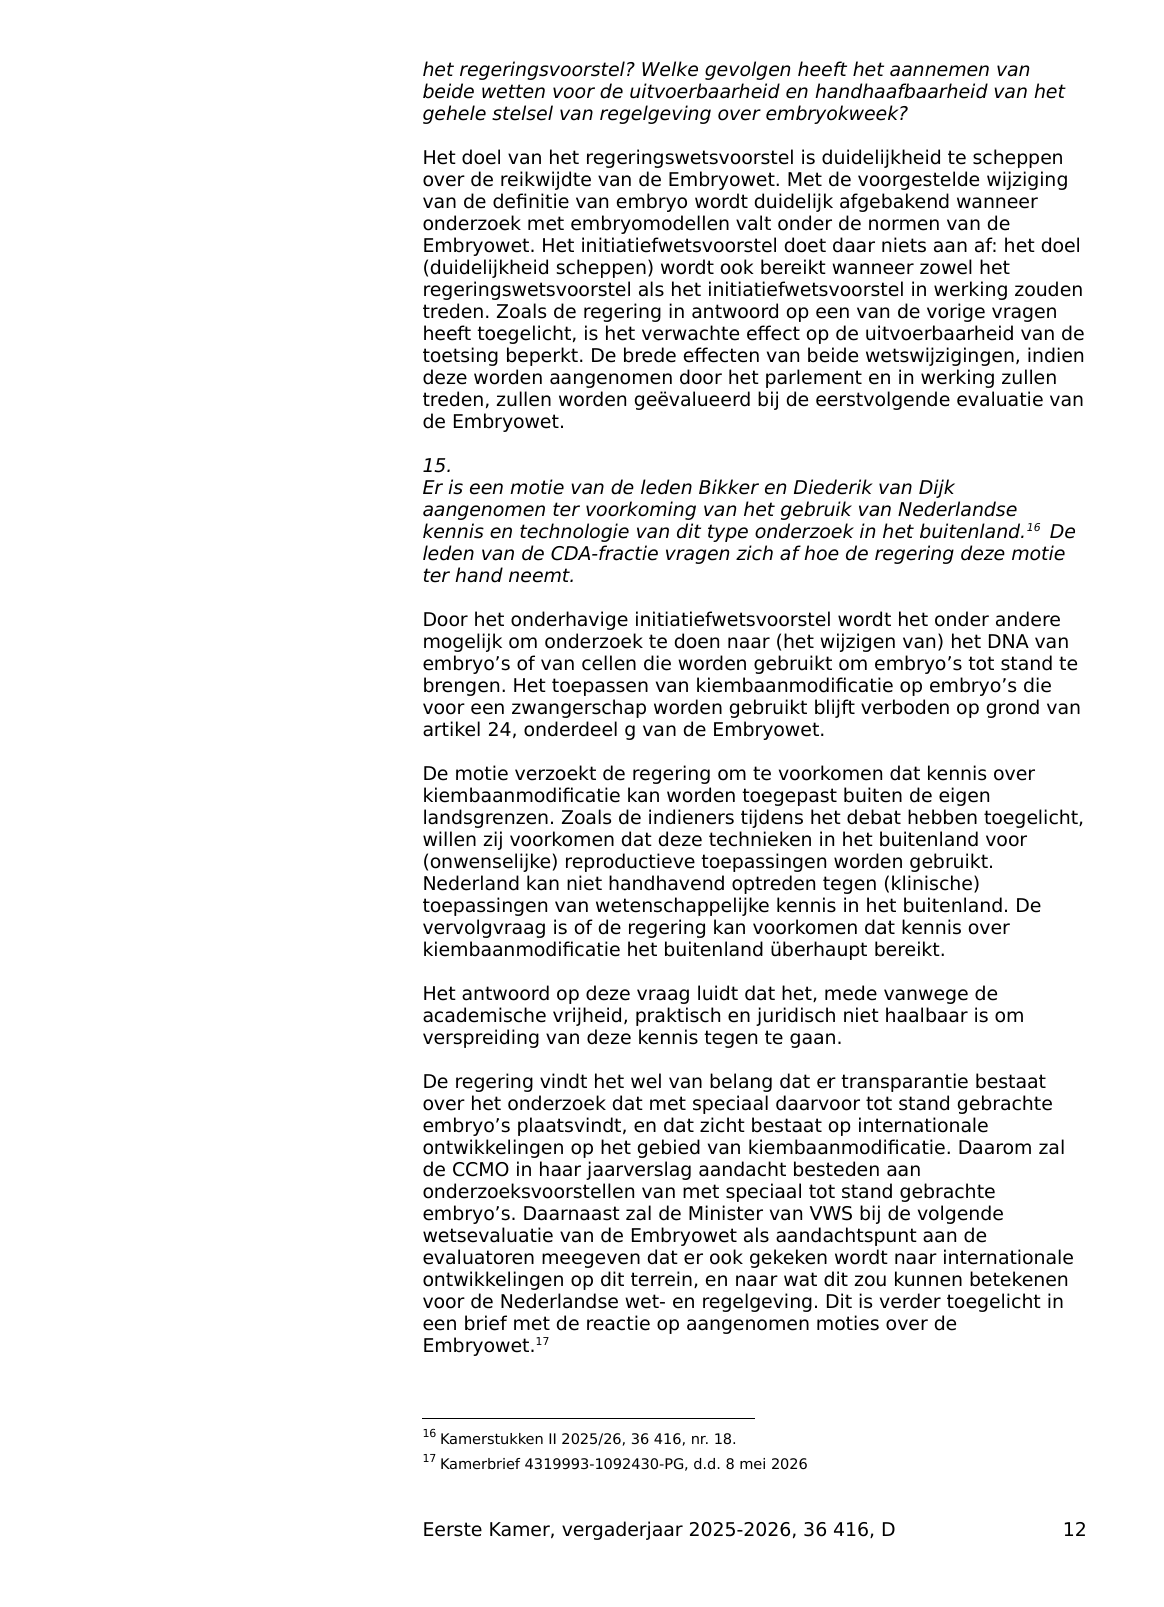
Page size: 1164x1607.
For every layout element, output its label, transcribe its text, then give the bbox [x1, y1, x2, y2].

text De motie verzoekt de regering om te voorkomen dat kennis over kiembaanmodificatie kan worden toegepast buiten de eigen landsgrenzen. Zoals de indieners tijdens het debat hebben toegelicht, willen zij voorkomen dat deze technieken in het buitenland voor (onwenselijke) reproductieve toepassingen worden gebruikt. Nederland kan niet handhavend optreden tegen (klinische) toepassingen van wetenschappelijke kennis in het buitenland. De vervolgvraag is of de regering kan voorkomen dat kennis over kiembaanmodificatie het buitenland überhaupt bereikt. [422, 763, 1087, 961]
text Er is een motie van de leden Bikker en Diederik van Dijk aangenomen ter voorkoming van het gebruik van Nederlandse kennis en technologie van dit type onderzoek in het buitenland. De leden van de CDA-fractie vragen zich af hoe de regering deze motie ter hand neemt. [422, 477, 1087, 587]
text Kamerbrief 4319993-1092430-PG, d.d. 8 mei 2026 [422, 1452, 1087, 1474]
text Het antwoord op deze vraag luidt dat het, mede vanwege de academische vrijheid, praktisch en juridisch niet haalbaar is om verspreiding van deze kennis tegen te gaan. [422, 983, 1087, 1049]
text 15. [422, 455, 1087, 477]
text Door het onderhavige initiatiefwetsvoorstel wordt het onder andere mogelijk om onderzoek te doen naar (het wijzigen van) het DNA van embryo’s of van cellen die worden gebruikt om embryo’s tot stand te brengen. Het toepassen van kiembaanmodificatie op embryo’s die voor een zwangerschap worden gebruikt blijft verboden op grond van artikel 24, onderdeel g van de Embryowet. [422, 609, 1087, 741]
text Het doel van het regeringswetsvoorstel is duidelijkheid te scheppen over de reikwijdte van de Embryowet. Met de voorgestelde wijziging van de definitie van embryo wordt duidelijk afgebakend wanneer onderzoek met embryomodellen valt onder de normen van de Embryowet. Het initiatiefwetsvoorstel doet daar niets aan af: het doel (duidelijkheid scheppen) wordt ook bereikt wanneer zowel het regeringswetsvoorstel als het initiatiefwetsvoorstel in werking zouden treden. Zoals de regering in antwoord op een van de vorige vragen heeft toegelicht, is het verwachte effect op de uitvoerbaarheid van de toetsing beperkt. De brede effecten van beide wetswijzigingen, indien deze worden aangenomen door het parlement en in werking zullen treden, zullen worden geëvalueerd bij de eerstvolgende evaluatie van de Embryowet. [422, 147, 1087, 433]
text Kamerstukken II 2025/26, 36 416, nr. 18. [422, 1427, 1087, 1449]
text De regering vindt het wel van belang dat er transparantie bestaat over het onderzoek dat met speciaal daarvoor tot stand gebrachte embryo’s plaatsvindt, en dat zicht bestaat op internationale ontwikkelingen op het gebied van kiembaanmodificatie. Daarom zal de CCMO in haar jaarverslag aandacht besteden aan onderzoeksvoorstellen van met speciaal tot stand gebrachte embryo’s. Daarnaast zal de Minister van VWS bij de volgende wetsevaluatie van de Embryowet als aandachtspunt aan de evaluatoren meegeven dat er ook gekeken wordt naar internationale ontwikkelingen op dit terrein, en naar wat dit zou kunnen betekenen voor de Nederlandse wet- en regelgeving. Dit is verder toegelicht in een brief met de reactie op aangenomen moties over de Embryowet. [422, 1071, 1087, 1357]
text het regeringsvoorstel? Welke gevolgen heeft het aannemen van beide wetten voor de uitvoerbaarheid en handhaafbaarheid van het gehele stelsel van regelgeving over embryokweek? [422, 59, 1087, 125]
